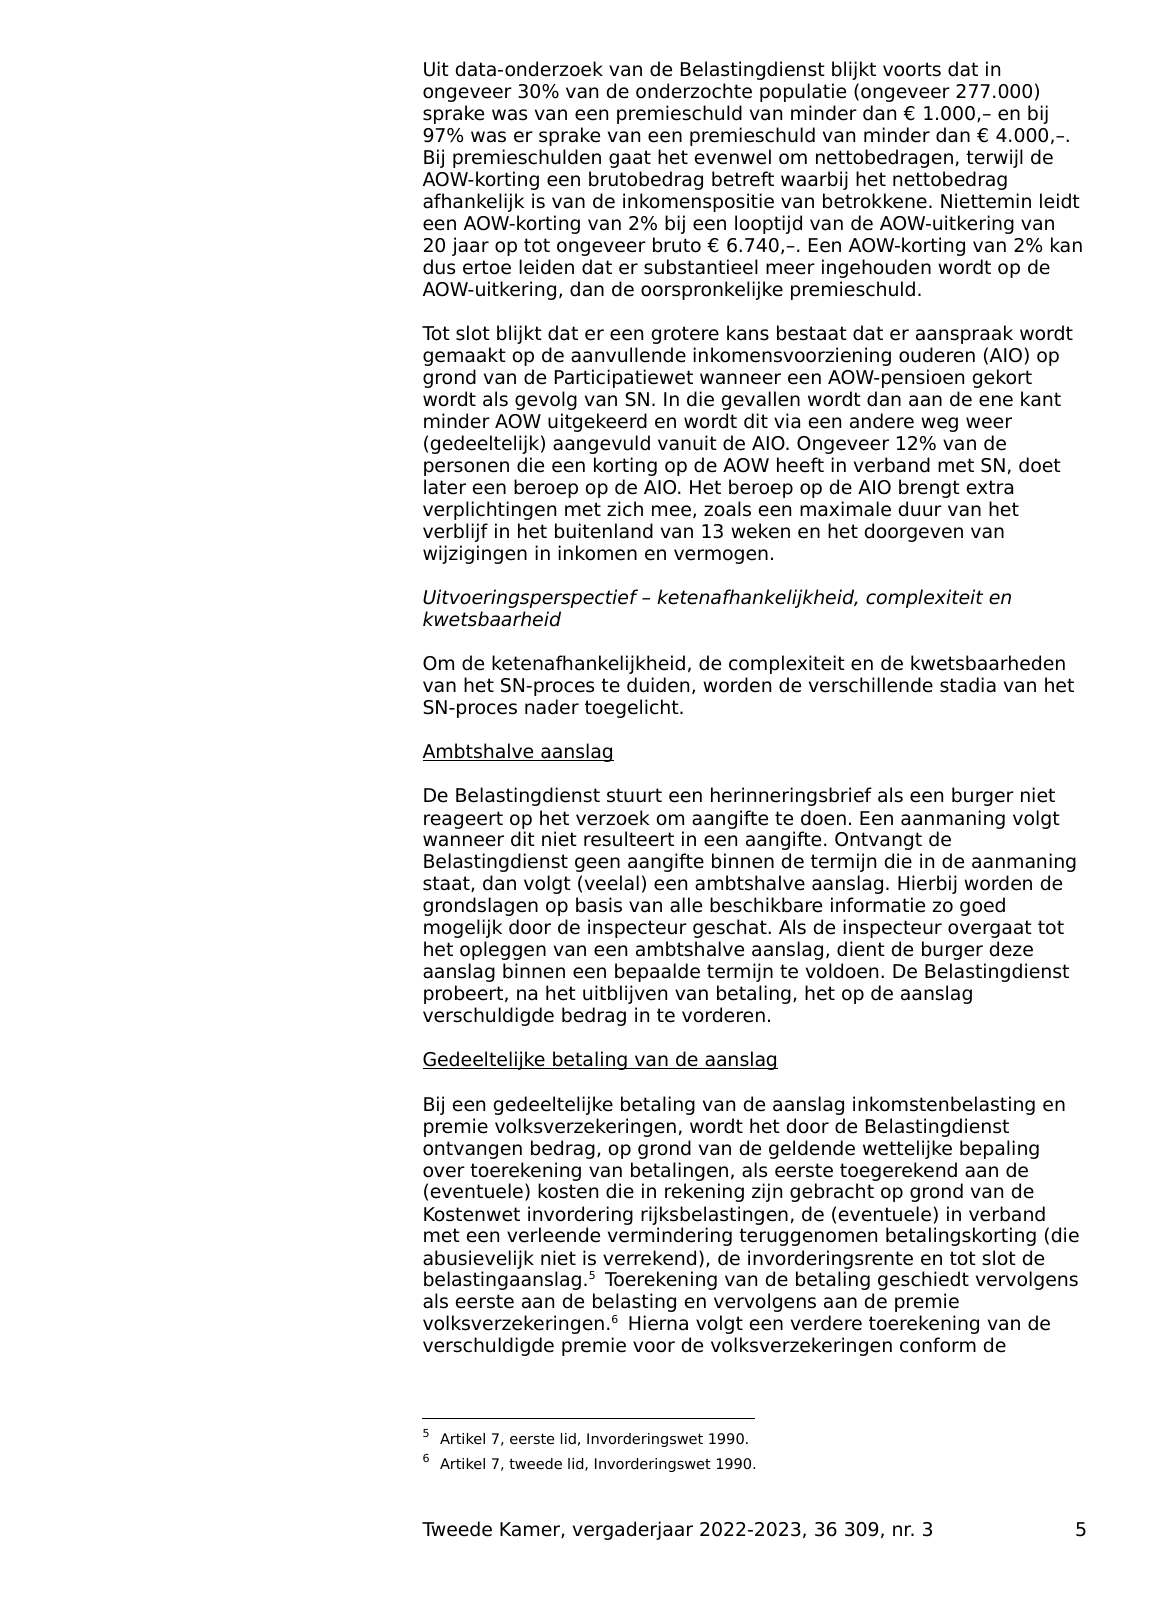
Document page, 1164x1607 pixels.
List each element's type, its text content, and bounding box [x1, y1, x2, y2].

text De Belastingdienst stuurt een herinneringsbrief als een burger niet reageert op het verzoek om aangifte te doen. Een aanmaning volgt wanneer dit niet resulteert in een aangifte. Ontvangt de Belastingdienst geen aangifte binnen de termijn die in de aanmaning staat, dan volgt (veelal) een ambtshalve aanslag. Hierbij worden de grondslagen op basis van alle beschikbare informatie zo goed mogelijk door de inspecteur geschat. Als de inspecteur overgaat tot het opleggen van een ambtshalve aanslag, dient de burger deze aanslag binnen een bepaalde termijn te voldoen. De Belastingdienst probeert, na het uitblijven van betaling, het op de aanslag verschuldigde bedrag in te vorderen. [422, 785, 1087, 1027]
text Artikel 7, eerste lid, Invorderingswet 1990. [422, 1427, 1087, 1449]
subtitle Gedeeltelijke betaling van de aanslag [422, 1049, 1087, 1071]
text Om de ketenafhankelijkheid, de complexiteit en de kwetsbaarheden van het SN-proces te duiden, worden de verschillende stadia van het SN-proces nader toegelicht. [422, 653, 1087, 719]
text Bij een gedeeltelijke betaling van de aanslag inkomstenbelasting en premie volksverzekeringen, wordt het door de Belastingdienst ontvangen bedrag, op grond van de geldende wettelijke bepaling over toerekening van betalingen, als eerste toegerekend aan de (eventuele) kosten die in rekening zijn gebracht op grond van de Kostenwet invordering rijksbelastingen, de (eventuele) in verband met een verleende vermindering teruggenomen betalingskorting (die abusievelijk niet is verrekend), de invorderingsrente en tot slot de belastingaanslag. Toerekening van de betaling geschiedt vervolgens als eerste aan de belasting en vervolgens aan de premie volksverzekeringen. Hierna volgt een verdere toerekening van de verschuldigde premie voor de volksverzekeringen conform de [422, 1093, 1087, 1357]
text Artikel 7, tweede lid, Invorderingswet 1990. [422, 1452, 1087, 1474]
subtitle Ambtshalve aanslag [422, 741, 1087, 763]
subtitle Uitvoeringsperspectief – ketenafhankelijkheid, complexiteit en kwetsbaarheid [422, 587, 1087, 631]
text Uit data-onderzoek van de Belastingdienst blijkt voorts dat in ongeveer 30% van de onderzochte populatie (ongeveer 277.000) sprake was van een premieschuld van minder dan € 1.000,– en bij 97% was er sprake van een premieschuld van minder dan € 4.000,–. Bij premieschulden gaat het evenwel om nettobedragen, terwijl de AOW-korting een brutobedrag betreft waarbij het nettobedrag afhankelijk is van de inkomenspositie van betrokkene. Niettemin leidt een AOW-korting van 2% bij een looptijd van de AOW-uitkering van 20 jaar op tot ongeveer bruto € 6.740,–. Een AOW-korting van 2% kan dus ertoe leiden dat er substantieel meer ingehouden wordt op de AOW-uitkering, dan de oorspronkelijke premieschuld. [422, 59, 1087, 301]
text Tot slot blijkt dat er een grotere kans bestaat dat er aanspraak wordt gemaakt op de aanvullende inkomensvoorziening ouderen (AIO) op grond van de Participatiewet wanneer een AOW-pensioen gekort wordt als gevolg van SN. In die gevallen wordt dan aan de ene kant minder AOW uitgekeerd en wordt dit via een andere weg weer (gedeeltelijk) aangevuld vanuit de AIO. Ongeveer 12% van de personen die een korting op de AOW heeft in verband met SN, doet later een beroep op de AIO. Het beroep op de AIO brengt extra verplichtingen met zich mee, zoals een maximale duur van het verblijf in het buitenland van 13 weken en het doorgeven van wijzigingen in inkomen en vermogen. [422, 323, 1087, 565]
